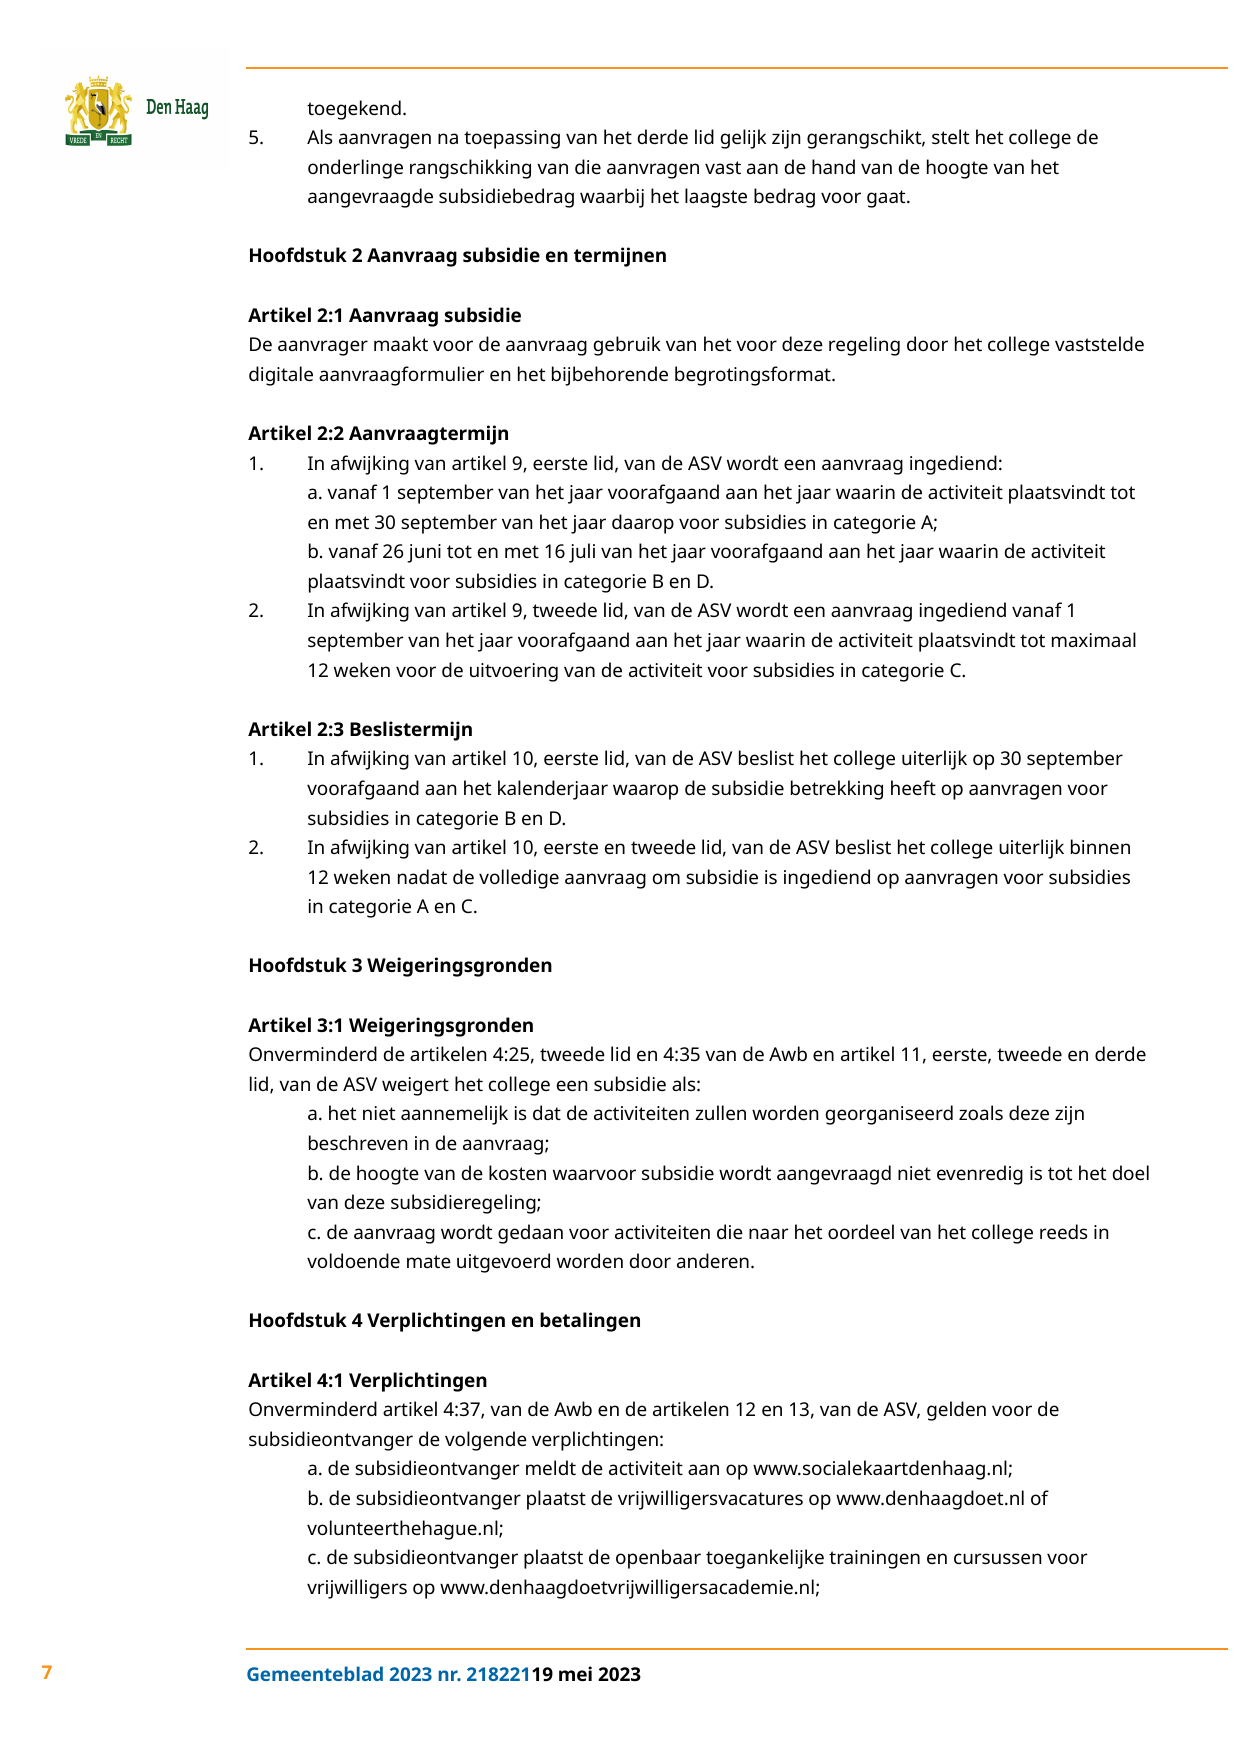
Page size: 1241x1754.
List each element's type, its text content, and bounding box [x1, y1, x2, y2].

list b. vanaf 26 juni tot en met 16 juli van het jaar voorafgaand aan het jaar waarin de activiteit plaatsvindt voor subsidies in categorie B en D. [248, 538, 1152, 594]
list toegekend. [248, 95, 1152, 121]
list a. het niet aannemelijk is dat de activiteiten zullen worden georganiseerd zoals deze zijn beschreven in de aanvraag; [248, 1101, 1152, 1156]
text Hoofdstuk 3 Weigeringsgronden [248, 953, 1152, 978]
list b. de hoogte van de kosten waarvoor subsidie wordt aangevraagd niet evenredig is tot het doel van deze subsidieregeling; [248, 1160, 1152, 1215]
text Onverminderd artikel 4:37, van de Awb en de artikelen 12 en 13, van de ASV, gelden voor de subsidieontvanger de volgende verplichtingen: [248, 1396, 1152, 1452]
text Artikel 4:1 Verplichtingen [248, 1367, 1152, 1393]
list In afwijking van artikel 10, eerste en tweede lid, van de ASV beslist het college uiterlijk binnen 12 weken nadat de volledige aanvraag om subsidie is ingediend op aanvragen voor subsidies in categorie A en C. [248, 834, 1152, 919]
text Hoofdstuk 2 Aanvraag subsidie en termijnen [248, 243, 1152, 268]
list c. de aanvraag wordt gedaan voor activiteiten die naar het oordeel van het college reeds in voldoende mate uitgevoerd worden door anderen. [248, 1219, 1152, 1274]
text Artikel 3:1 Weigeringsgronden [248, 1012, 1152, 1038]
text Hoofdstuk 4 Verplichtingen en betalingen [248, 1308, 1152, 1333]
list a. vanaf 1 september van het jaar voorafgaand aan het jaar waarin de activiteit plaatsvindt tot en met 30 september van het jaar daarop voor subsidies in categorie A; [248, 479, 1152, 535]
list a. de subsidieontvanger meldt de activiteit aan op www.socialekaartdenhaag.nl; [248, 1456, 1152, 1481]
list In afwijking van artikel 9, eerste lid, van de ASV wordt een aanvraag ingediend: [248, 450, 1152, 476]
list b. de subsidieontvanger plaatst de vrijwilligersvacatures op www.denhaagdoet.nl of volunteerthehague.nl; [248, 1485, 1152, 1541]
list In afwijking van artikel 10, eerste lid, van de ASV beslist het college uiterlijk op 30 september voorafgaand aan het kalenderjaar waarop de subsidie betrekking heeft op aanvragen voor subsidies in categorie B en D. [248, 746, 1152, 831]
text Artikel 2:3 Beslistermijn [248, 716, 1152, 742]
picture [41, 47, 231, 172]
text Onverminderd de artikelen 4:25, tweede lid en 4:35 van de Awb en artikel 11, eerste, tweede en derde lid, van de ASV weigert het college een subsidie als: [248, 1041, 1152, 1097]
text De aanvrager maakt voor de aanvraag gebruik van het voor deze regeling door het college vaststelde digitale aanvraagformulier en het bijbehorende begrotingsformat. [248, 331, 1152, 387]
text Artikel 2:1 Aanvraag subsidie [248, 302, 1152, 328]
list In afwijking van artikel 9, tweede lid, van de ASV wordt een aanvraag ingediend vanaf 1 september van het jaar voorafgaand aan het jaar waarin de activiteit plaatsvindt tot maximaal 12 weken voor de uitvoering van de activiteit voor subsidies in categorie C. [248, 598, 1152, 683]
list Als aanvragen na toepassing van het derde lid gelijk zijn gerangschikt, stelt het college de onderlinge rangschikking van die aanvragen vast aan de hand van de hoogte van het aangevraagde subsidiebedrag waarbij het laagste bedrag voor gaat. [248, 124, 1152, 209]
text Artikel 2:2 Aanvraagtermijn [248, 420, 1152, 446]
list c. de subsidieontvanger plaatst de openbaar toegankelijke trainingen en cursussen voor vrijwilligers op www.denhaagdoetvrijwilligersacademie.nl; [248, 1544, 1152, 1600]
